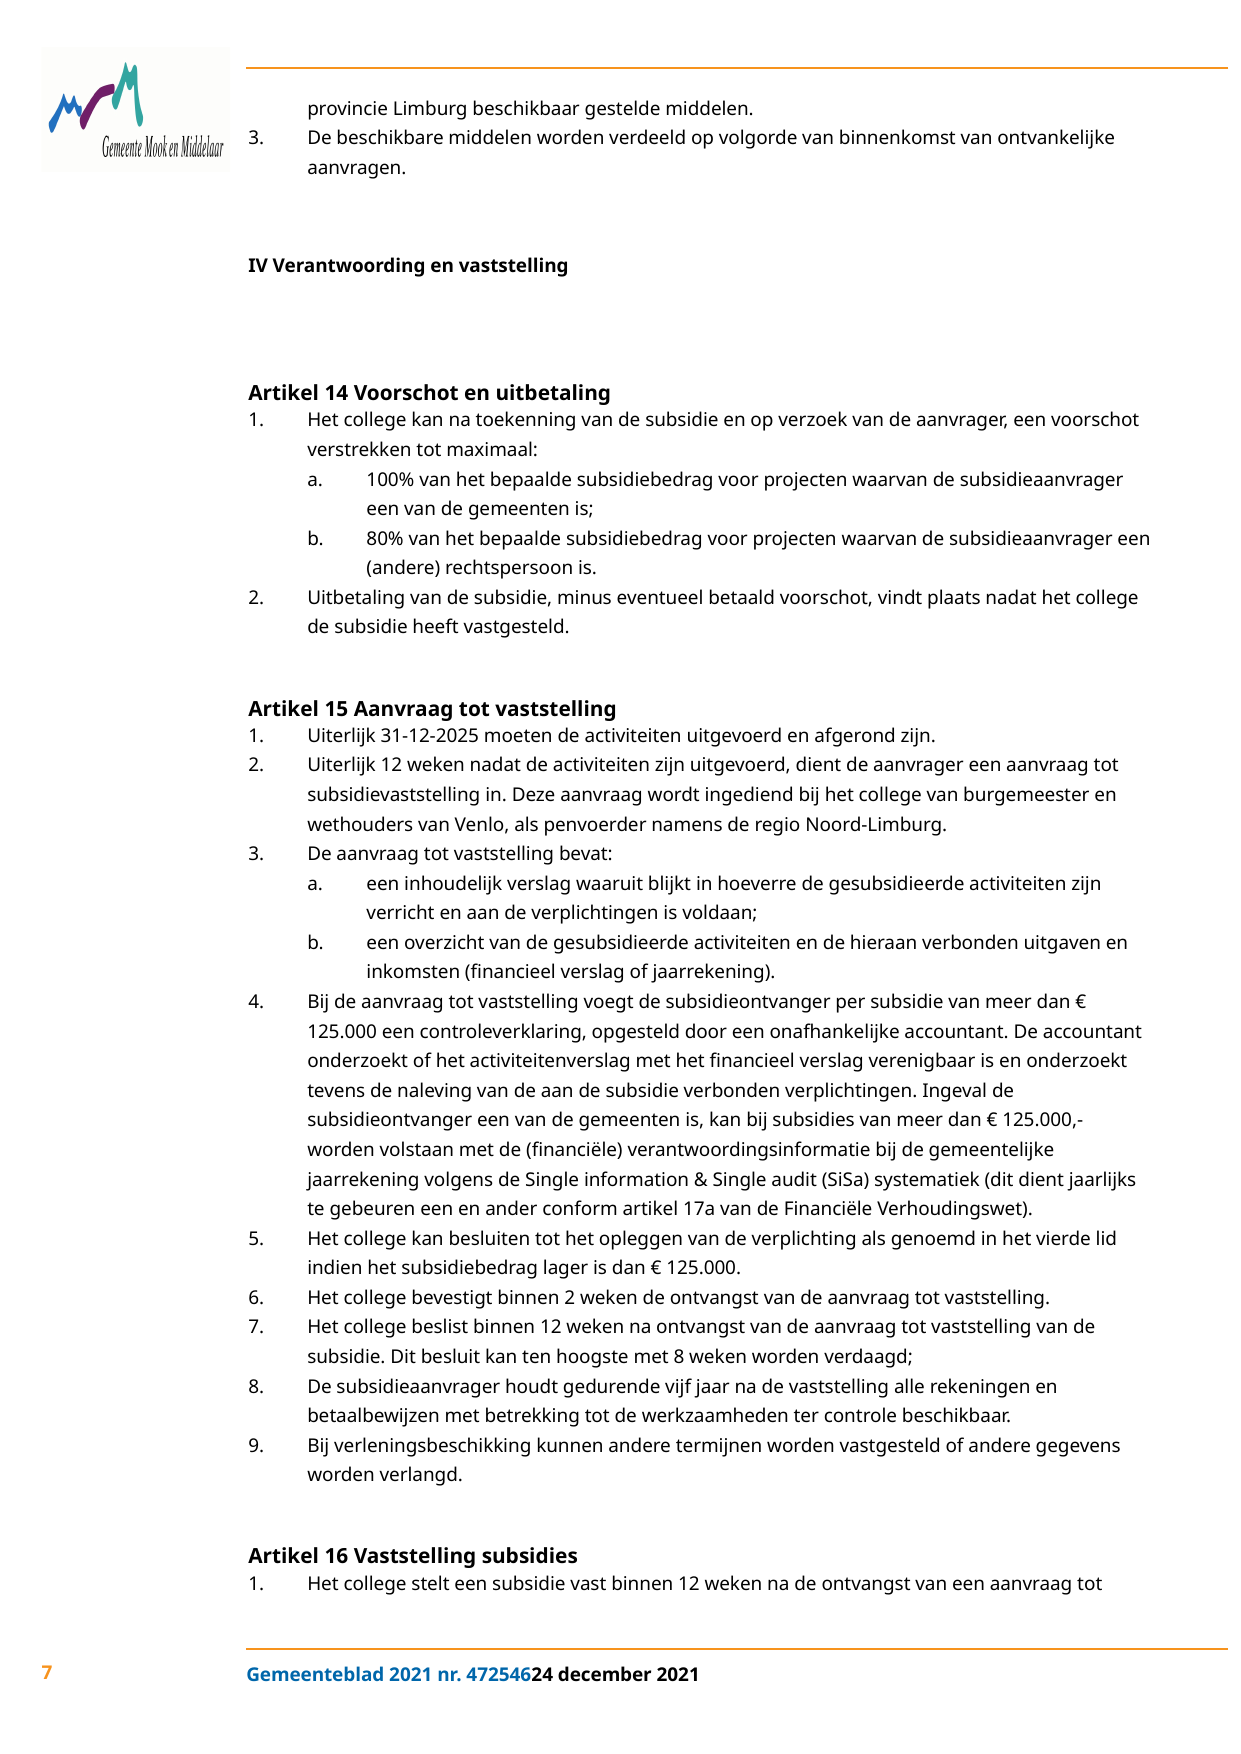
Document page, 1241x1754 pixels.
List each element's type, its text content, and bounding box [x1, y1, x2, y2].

text Artikel 14 Voorschot en uitbetaling [248, 378, 1152, 407]
list Het college bevestigt binnen 2 weken de ontvangst van de aanvraag tot vaststelling. [248, 1284, 1152, 1310]
list 80% van het bepaalde subsidiebedrag voor projecten waarvan de subsidieaanvrager een (andere) rechtspersoon is. [307, 525, 1152, 580]
list provincie Limburg beschikbaar gestelde middelen. [248, 95, 1152, 121]
list Het college beslist binnen 12 weken na ontvangst van de aanvraag tot vaststelling van de subsidie. Dit besluit kan ten hoogste met 8 weken worden verdaagd; [248, 1314, 1152, 1369]
list Het college stelt een subsidie vast binnen 12 weken na de ontvangst van een aanvraag tot [248, 1570, 1152, 1596]
list een inhoudelijk verslag waaruit blijkt in hoeverre de gesubsidieerde activiteiten zijn verricht en aan de verplichtingen is voldaan; [307, 870, 1152, 925]
picture [41, 47, 231, 172]
list Het college kan besluiten tot het opleggen van de verplichting als genoemd in het vierde lid indien het subsidiebedrag lager is dan € 125.000. [248, 1225, 1152, 1280]
list Bij verleningsbeschikking kunnen andere termijnen worden vastgesteld of andere gegevens worden verlangd. [248, 1432, 1152, 1487]
list De beschikbare middelen worden verdeeld op volgorde van binnenkomst van ontvankelijke aanvragen. [248, 124, 1152, 180]
list Het college kan na toekenning van de subsidie en op verzoek van de aanvrager, een voorschot verstrekken tot maximaal: [248, 407, 1152, 462]
text IV Verantwoording en vaststelling [248, 250, 1152, 278]
list Uiterlijk 12 weken nadat de activiteiten zijn uitgevoerd, dient de aanvrager een aanvraag tot subsidievaststelling in. Deze aanvraag wordt ingediend bij het college van burgemeester en wethouders van Venlo, als penvoerder namens de regio Noord-Limburg. [248, 752, 1152, 837]
list Uiterlijk 31-12-2025 moeten de activiteiten uitgevoerd en afgerond zijn. [248, 722, 1152, 748]
list De subsidieaanvrager houdt gedurende vijf jaar na de vaststelling alle rekeningen en betaalbewijzen met betrekking tot de werkzaamheden ter controle beschikbaar. [248, 1373, 1152, 1428]
list een overzicht van de gesubsidieerde activiteiten en de hieraan verbonden uitgaven en inkomsten (financieel verslag of jaarrekening). [307, 929, 1152, 984]
list De aanvraag tot vaststelling bevat: [248, 840, 1152, 866]
text Artikel 16 Vaststelling subsidies [248, 1542, 1152, 1570]
list Uitbetaling van de subsidie, minus eventueel betaald voorschot, vindt plaats nadat het college de subsidie heeft vastgesteld. [248, 584, 1152, 639]
list Bij de aanvraag tot vaststelling voegt de subsidieontvanger per subsidie van meer dan € 125.000 een controleverklaring, opgesteld door een onafhankelijke accountant. De accountant onderzoekt of het activiteitenverslag met het financieel verslag verenigbaar is en onderzoekt tevens de naleving van de aan de subsidie verbonden verplichtingen. Ingeval de subsidieontvanger een van de gemeenten is, kan bij subsidies van meer dan € 125.000,- worden volstaan met de (financiële) verantwoordingsinformatie bij de gemeentelijke jaarrekening volgens de Single information & Single audit (SiSa) systematiek (dit dient jaarlijks te gebeuren een en ander conform artikel 17a van de Financiële Verhoudingswet). [248, 988, 1152, 1221]
text Artikel 15 Aanvraag tot vaststelling [248, 694, 1152, 722]
list 100% van het bepaalde subsidiebedrag voor projecten waarvan de subsidieaanvrager een van de gemeenten is; [307, 466, 1152, 521]
